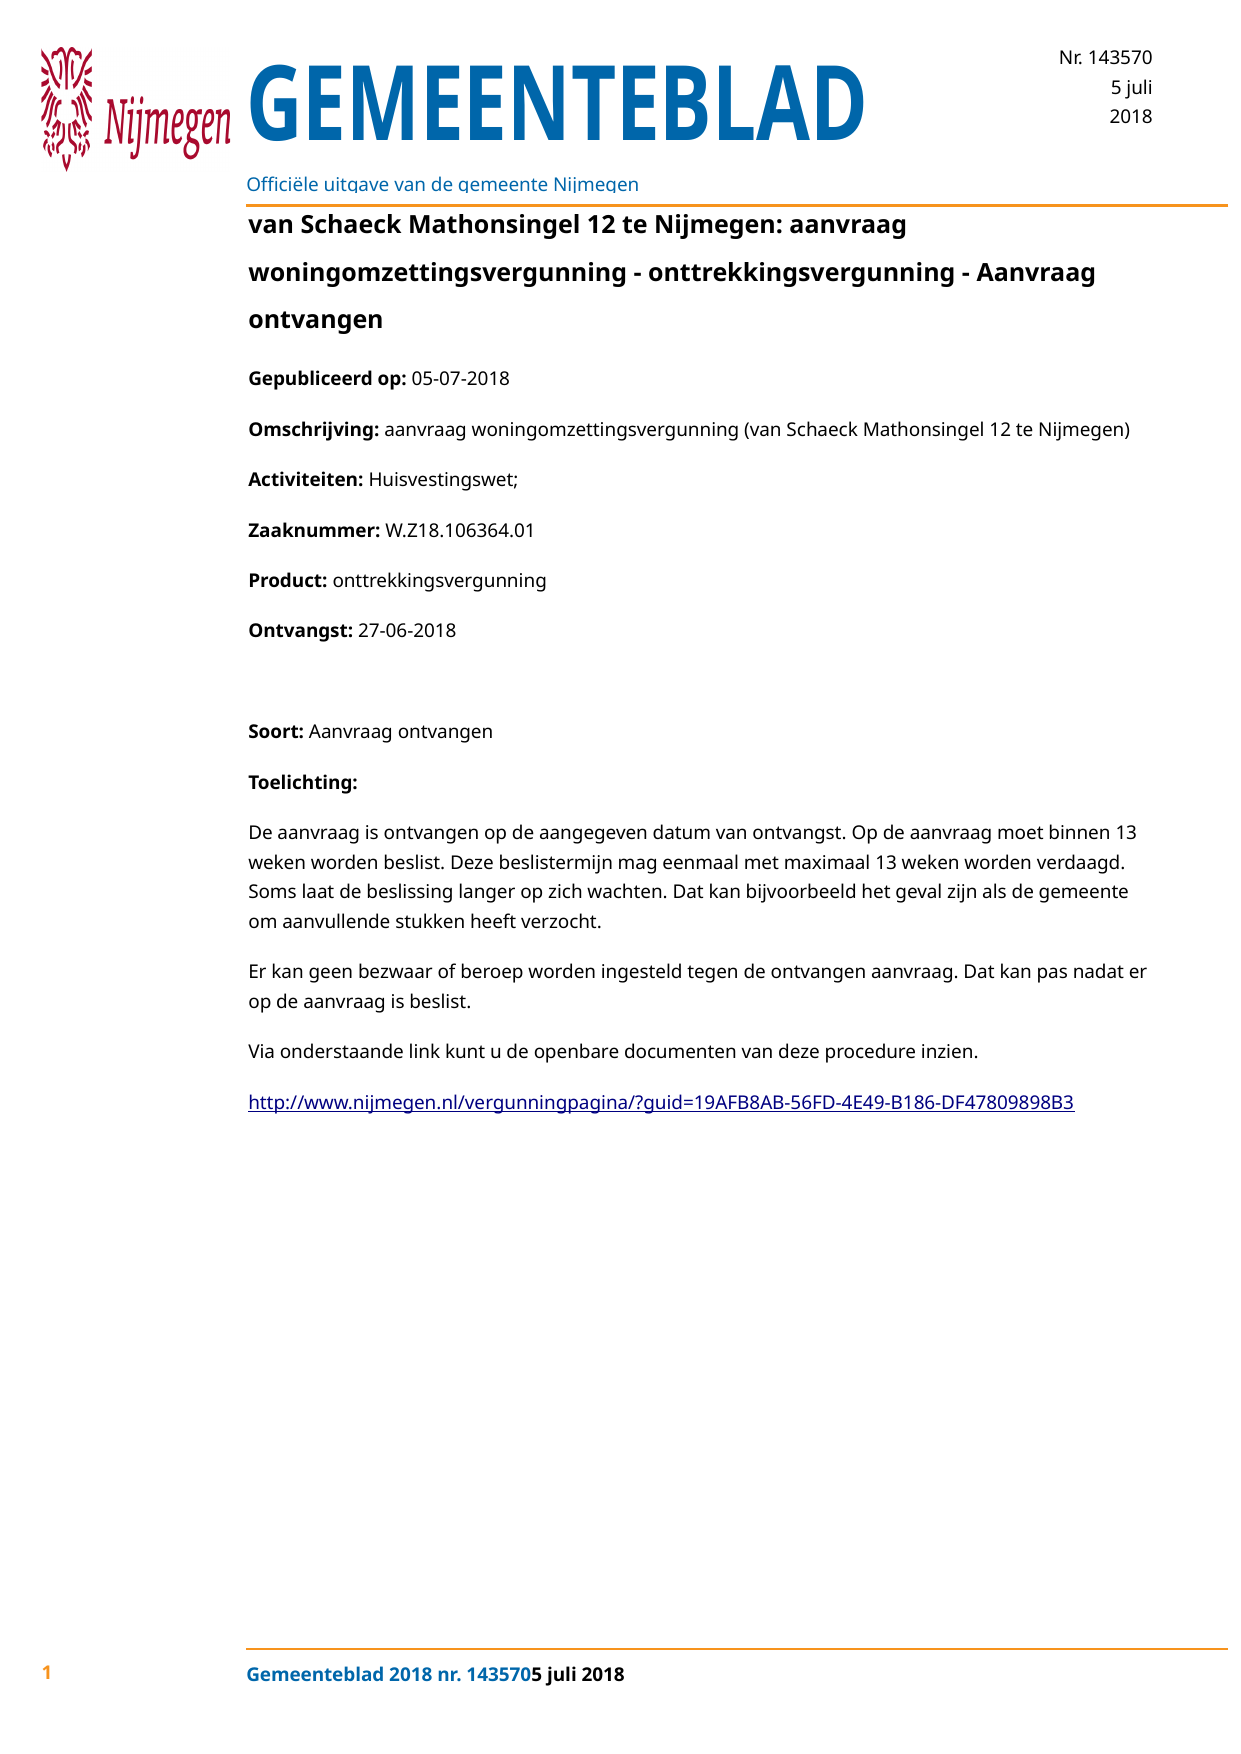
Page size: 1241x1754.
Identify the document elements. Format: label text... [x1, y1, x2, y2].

text Er kan geen bezwaar of beroep worden ingesteld tegen de ontvangen aanvraag. Dat kan pas nadat er op de aanvraag is beslist. [248, 958, 1152, 1014]
text Toelichting: [248, 769, 1152, 794]
text Product: onttrekkingsvergunning [248, 567, 1152, 593]
text Omschrijving: aanvraag woningomzettingsvergunning (van Schaeck Mathonsingel 12 te Nijmegen) [248, 416, 1152, 442]
text Ontvangst: 27-06-2018 [248, 618, 1152, 643]
text Zaaknummer: W.Z18.106364.01 [248, 517, 1152, 542]
picture [41, 47, 231, 172]
text http://www.nijmegen.nl/vergunningpagina/?guid=19AFB8AB-56FD-4E49-B186-DF47809898B3 [248, 1089, 1152, 1114]
text Via onderstaande link kunt u de openbare documenten van deze procedure inzien. [248, 1038, 1152, 1064]
text Activiteiten: Huisvestingswet; [248, 466, 1152, 492]
text Soort: Aanvraag ontvangen [248, 718, 1152, 744]
text De aanvraag is ontvangen op de aangegeven datum van ontvangst. Op de aanvraag moet binnen 13 weken worden beslist. Deze beslistermijn mag eenmaal met maximaal 13 weken worden verdaagd. Soms laat de beslissing langer op zich wachten. Dat kan bijvoorbeeld het geval zijn als de gemeente om aanvullende stukken heeft verzocht. [248, 819, 1152, 934]
text van Schaeck Mathonsingel 12 te Nijmegen: aanvraag woningomzettingsvergunning - onttrekkingsvergunning - Aanvraag ontvangen [248, 207, 1152, 336]
text Gepubliceerd op: 05-07-2018 [248, 366, 1152, 391]
